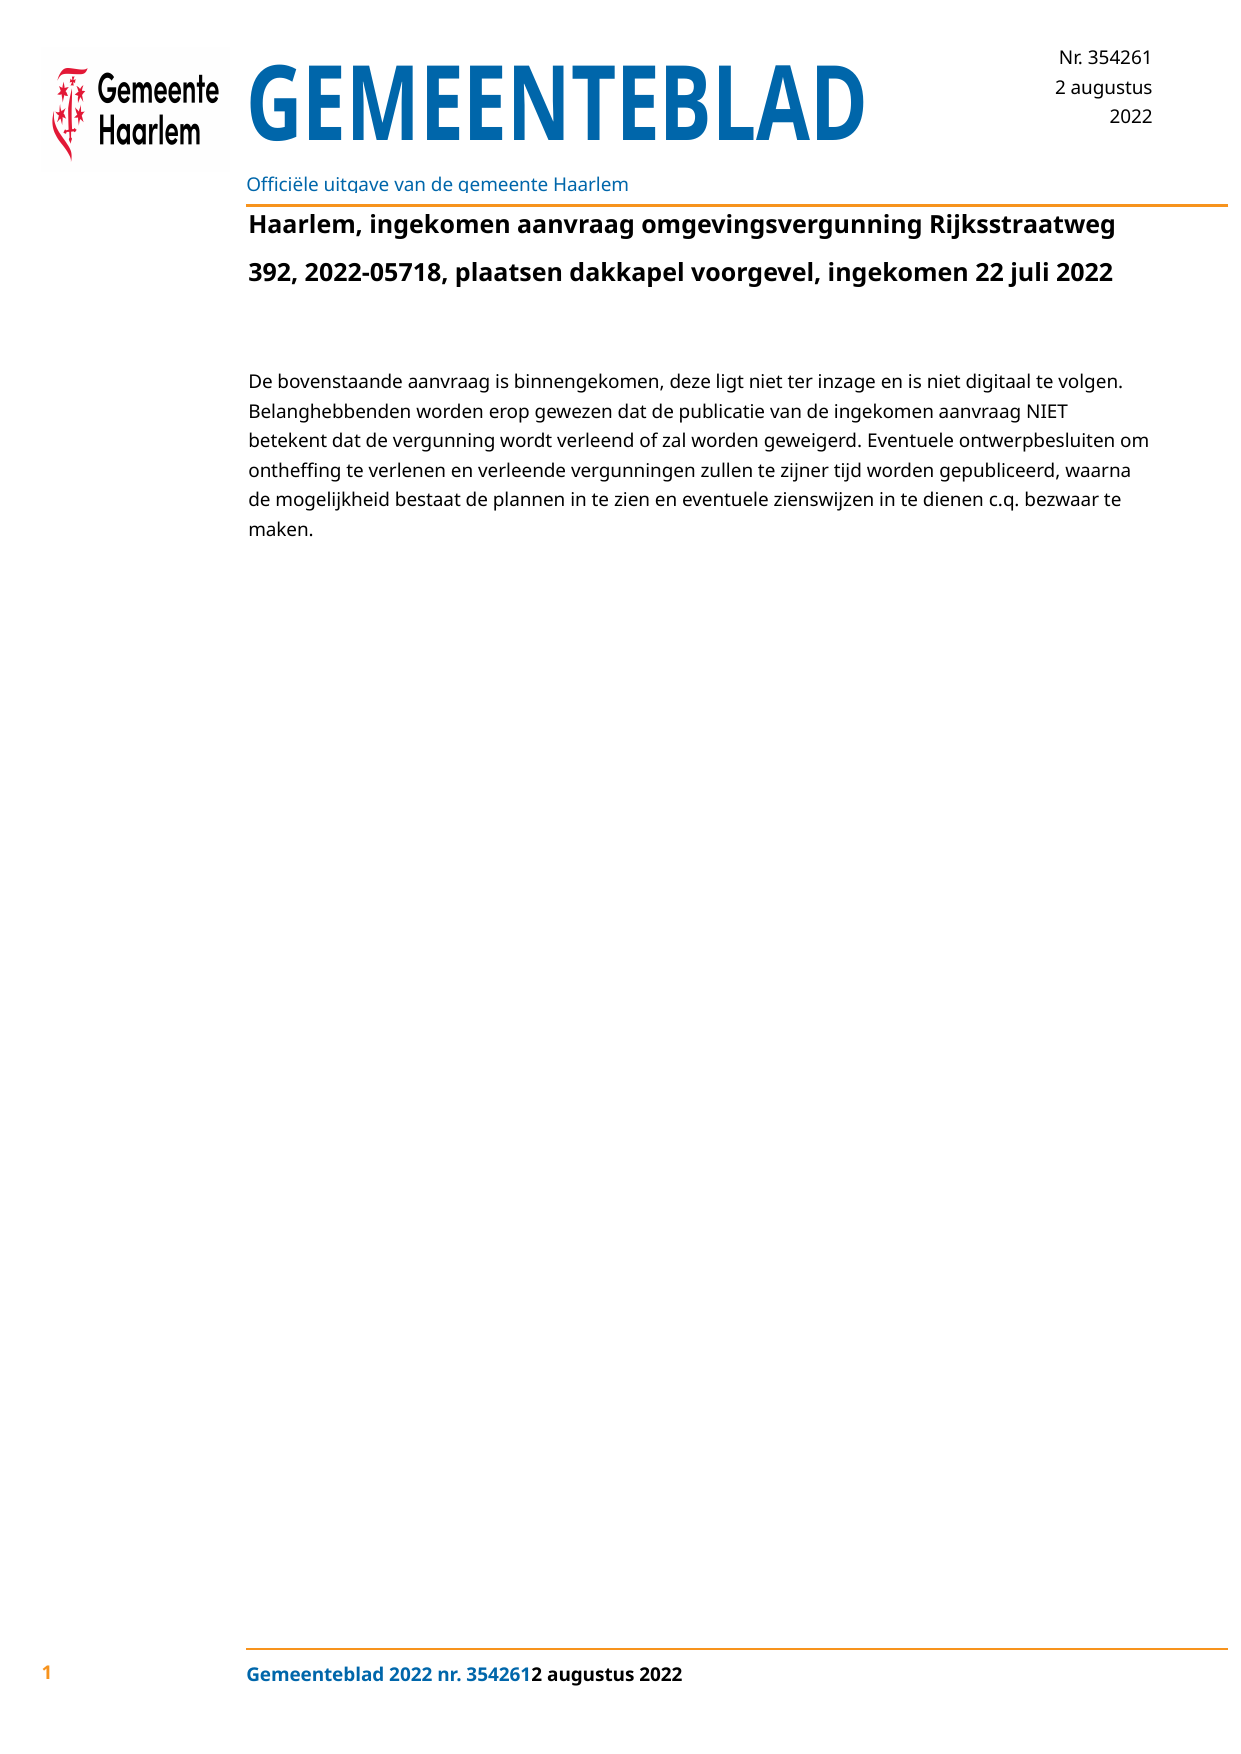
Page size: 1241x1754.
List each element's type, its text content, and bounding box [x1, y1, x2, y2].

text De bovenstaande aanvraag is binnengekomen, deze ligt niet ter inzage en is niet digitaal te volgen. Belanghebbenden worden erop gewezen dat de publicatie van de ingekomen aanvraag NIET betekent dat de vergunning wordt verleend of zal worden geweigerd. Eventuele ontwerpbesluiten om ontheffing te verlenen en verleende vergunningen zullen te zijner tijd worden gepubliceerd, waarna de mogelijkheid bestaat de plannen in te zien en eventuele zienswijzen in te dienen c.q. bezwaar te maken. [248, 368, 1152, 542]
text Haarlem, ingekomen aanvraag omgevingsvergunning Rijksstraatweg 392, 2022-05718, plaatsen dakkapel voorgevel, ingekomen 22 juli 2022 [248, 207, 1152, 288]
picture [41, 47, 231, 172]
